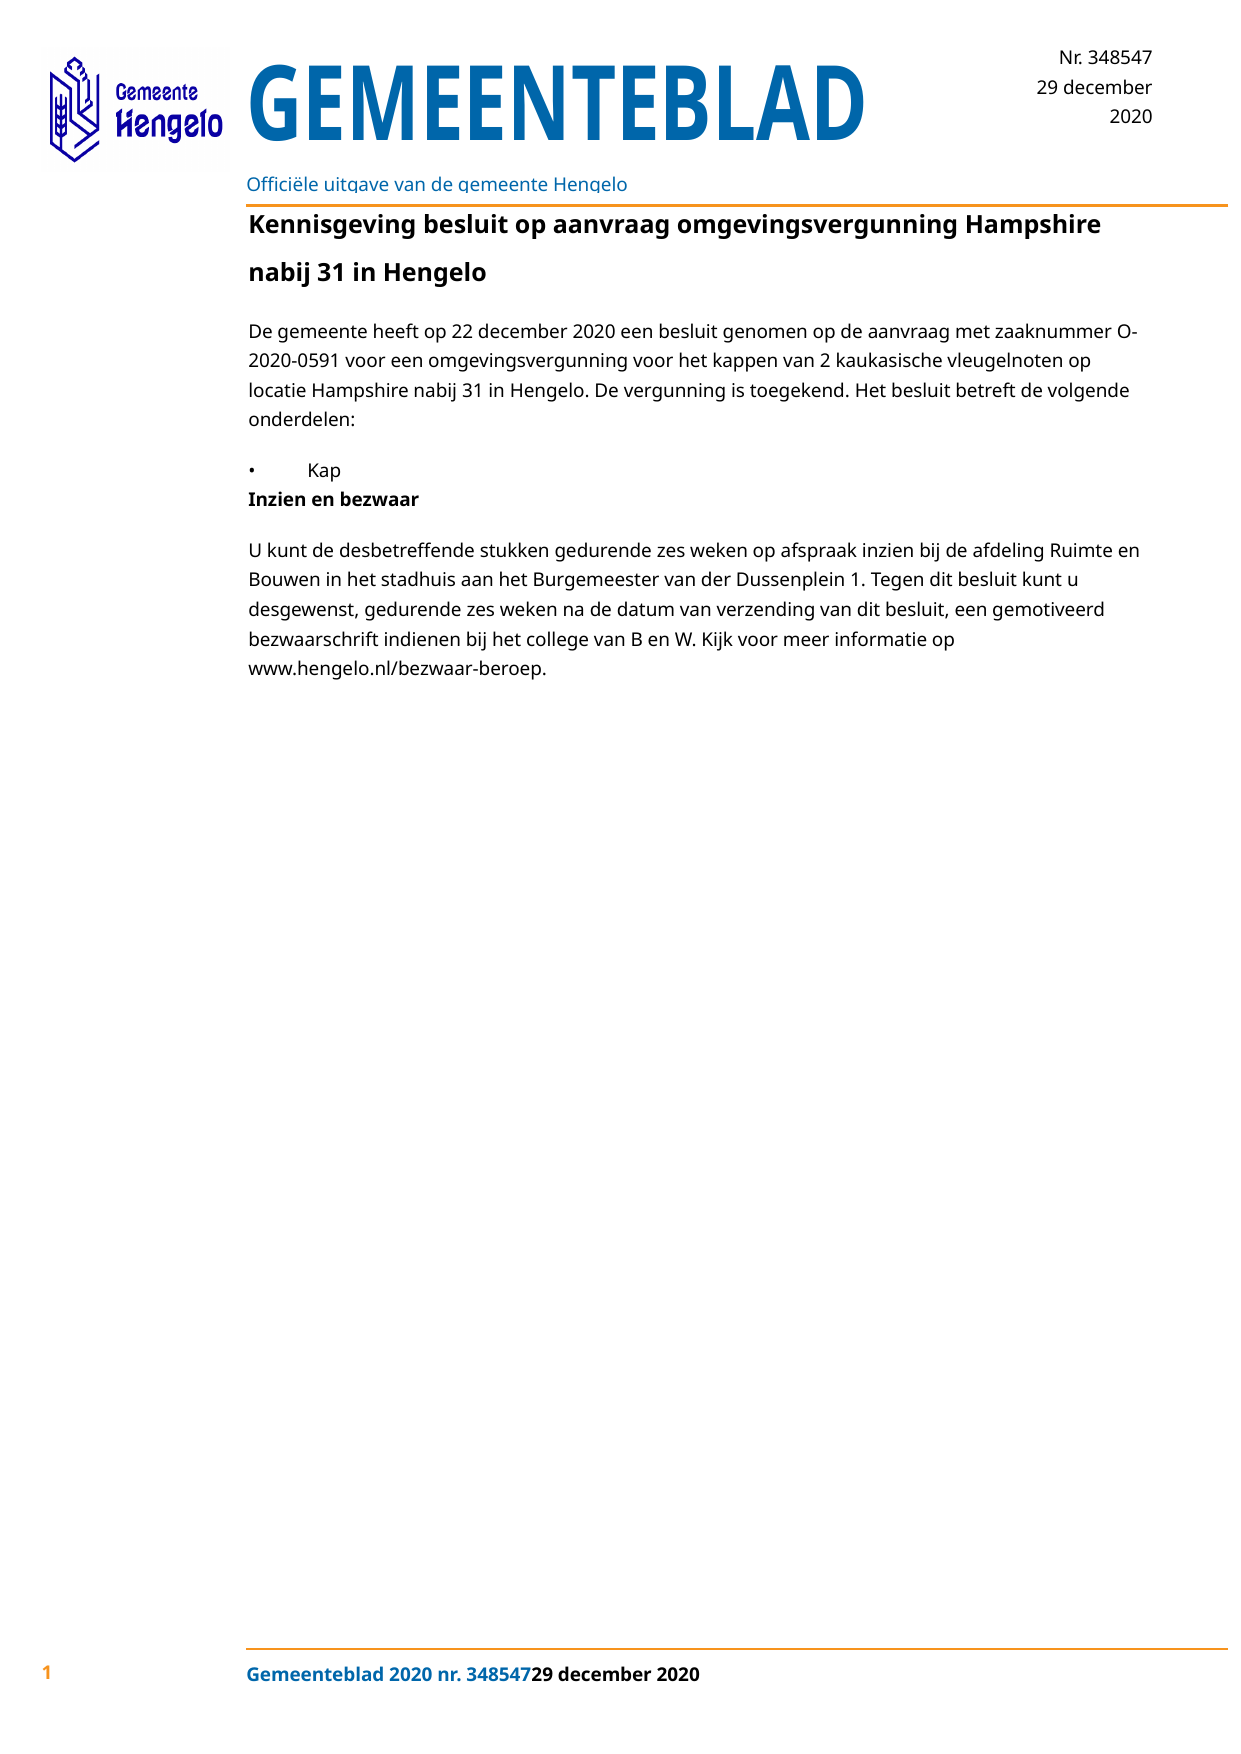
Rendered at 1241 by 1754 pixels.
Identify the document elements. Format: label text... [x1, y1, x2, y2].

text U kunt de desbetreffende stukken gedurende zes weken op afspraak inzien bij de afdeling Ruimte en Bouwen in het stadhuis aan het Burgemeester van der Dussenplein 1. Tegen dit besluit kunt u desgewenst, gedurende zes weken na de datum van verzending van dit besluit, een gemotiveerd bezwaarschrift indienen bij het college van B en W. Kijk voor meer informatie op www.hengelo.nl/bezwaar-beroep. [248, 537, 1152, 681]
picture [41, 47, 231, 172]
text Kennisgeving besluit op aanvraag omgevingsvergunning Hampshire nabij 31 in Hengelo [248, 207, 1152, 288]
text De gemeente heeft op 22 december 2020 een besluit genomen op de aanvraag met zaaknummer O-2020-0591 voor een omgevingsvergunning voor het kappen van 2 kaukasische vleugelnoten op locatie Hampshire nabij 31 in Hengelo. De vergunning is toegekend. Het besluit betreft de volgende onderdelen: [248, 318, 1152, 432]
text Inzien en bezwaar [248, 487, 1152, 512]
list Kap [248, 457, 1152, 483]
